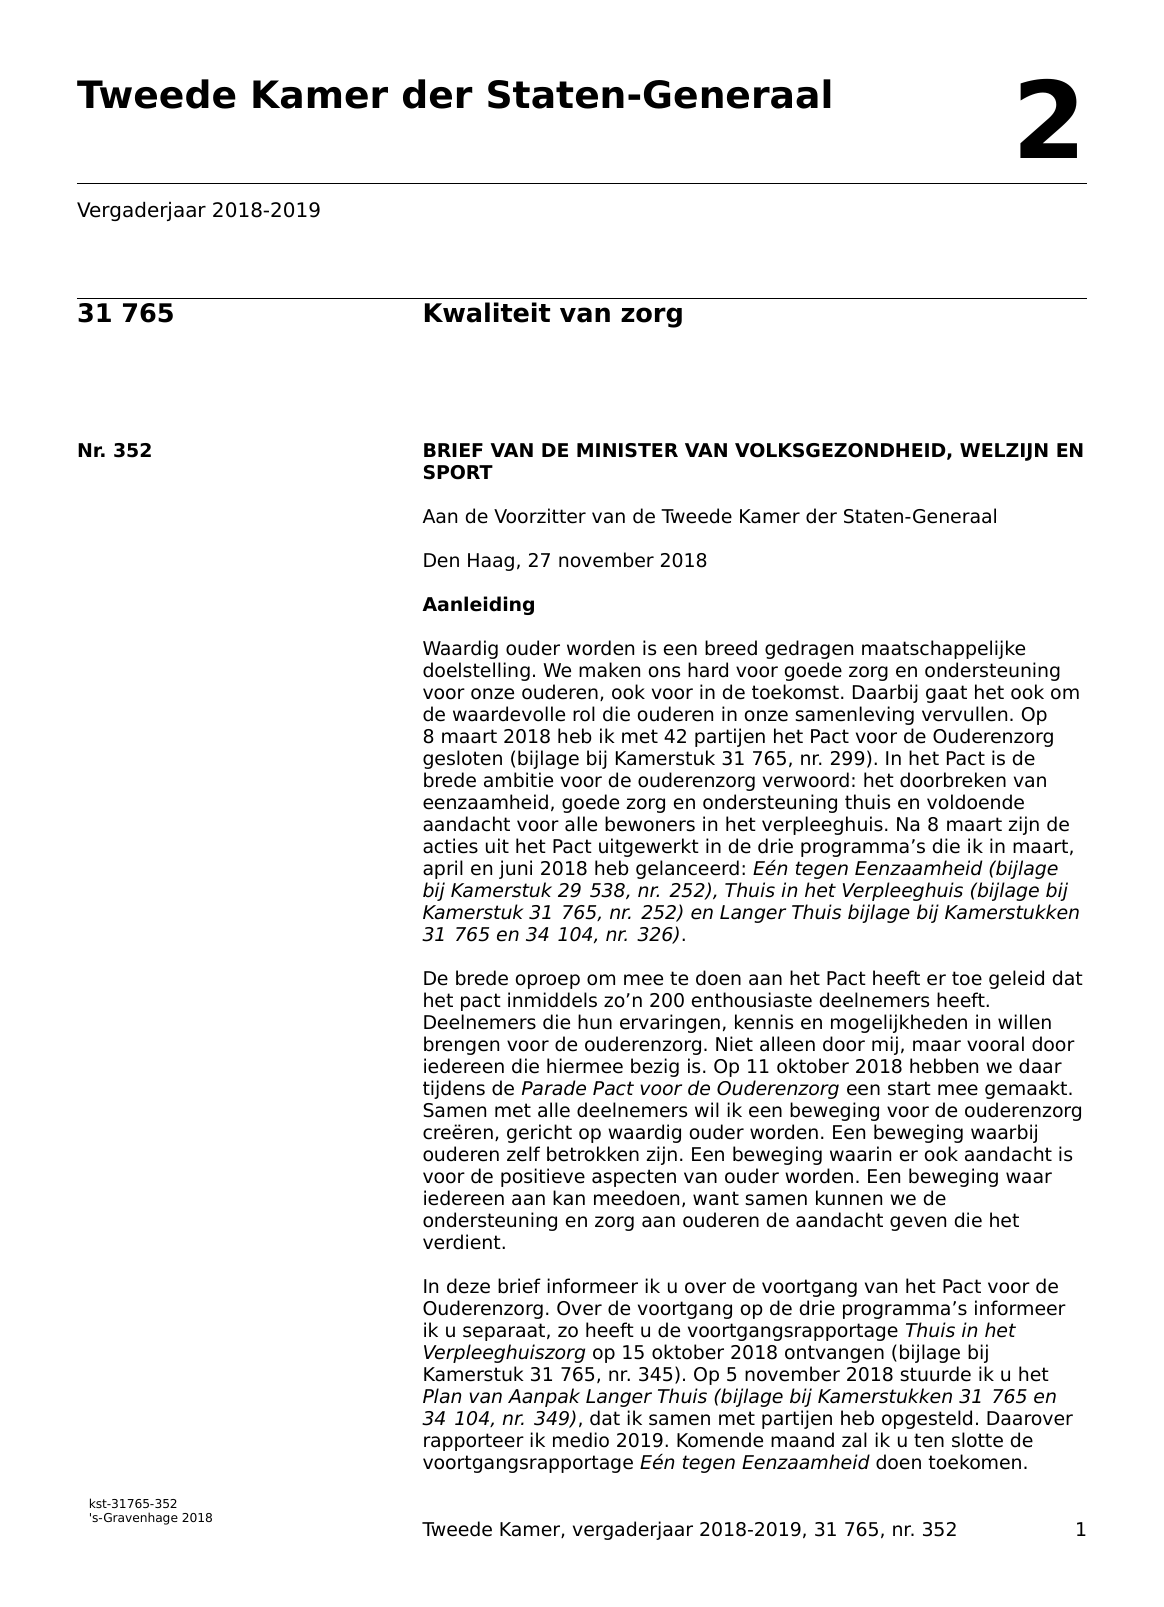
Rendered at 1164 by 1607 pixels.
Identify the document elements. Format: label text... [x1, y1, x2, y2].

subtitle 31 765 Kwaliteit van zorg [77, 299, 1087, 329]
subtitle Aanleiding [422, 594, 1087, 616]
text De brede oproep om mee te doen aan het Pact heeft er toe geleid dat het pact inmiddels zo’n 200 enthousiaste deelnemers heeft. Deelnemers die hun ervaringen, kennis en mogelijkheden in willen brengen voor de ouderenzorg. Niet alleen door mij, maar vooral door iedereen die hiermee bezig is. Op 11 oktober 2018 hebben we daar tijdens de Parade Pact voor de Ouderenzorg een start mee gemaakt. Samen met alle deelnemers wil ik een beweging voor de ouderenzorg creëren, gericht op waardig ouder worden. Een beweging waarbij ouderen zelf betrokken zijn. Een beweging waarin er ook aandacht is voor de positieve aspecten van ouder worden. Een beweging waar iedereen aan kan meedoen, want samen kunnen we de ondersteuning en zorg aan ouderen de aandacht geven die het verdient. [422, 968, 1087, 1254]
table_header 2 [886, 59, 1087, 183]
text Waardig ouder worden is een breed gedragen maatschappelijke doelstelling. We maken ons hard voor goede zorg en ondersteuning voor onze ouderen, ook voor in de toekomst. Daarbij gaat het ook om de waardevolle rol die ouderen in onze samenleving vervullen. Op 8 maart 2018 heb ik met 42 partijen het Pact voor de Ouderenzorg gesloten (bijlage bij Kamerstuk 31 765, nr. 299). In het Pact is de brede ambitie voor de ouderenzorg verwoord: het doorbreken van eenzaamheid, goede zorg en ondersteuning thuis en voldoende aandacht voor alle bewoners in het verpleeghuis. Na 8 maart zijn de acties uit het Pact uitgewerkt in de drie programma’s die ik in maart, april en juni 2018 heb gelanceerd: Eén tegen Eenzaamheid (bijlage bij Kamerstuk 29 538, nr. 252), Thuis in het Verpleeghuis (bijlage bij Kamerstuk 31 765, nr. 252) en Langer Thuis bijlage bij Kamerstukken 31 765 en 34 104, nr. 326). [422, 638, 1087, 946]
table_header Tweede Kamer der Staten-Generaal [77, 59, 886, 183]
text Den Haag, 27 november 2018 [422, 550, 1087, 572]
table_cell Vergaderjaar 2018-2019 [77, 184, 1087, 298]
text Aan de Voorzitter van de Tweede Kamer der Staten-Generaal [422, 506, 1087, 528]
text 's-Gravenhage 2018 [88, 1511, 323, 1525]
text In deze brief informeer ik u over de voortgang van het Pact voor de Ouderenzorg. Over de voortgang op de drie programma’s informeer ik u separaat, zo heeft u de voortgangsrapportage Thuis in het Verpleeghuiszorg op 15 oktober 2018 ontvangen (bijlage bij Kamerstuk 31 765, nr. 345). Op 5 november 2018 stuurde ik u het Plan van Aanpak Langer Thuis (bijlage bij Kamerstukken 31 765 en 34 104, nr. 349), dat ik samen met partijen heb opgesteld. Daarover rapporteer ik medio 2019. Komende maand zal ik u ten slotte de voortgangsrapportage Eén tegen Eenzaamheid doen toekomen. [422, 1276, 1087, 1474]
text kst-31765-352 [88, 1497, 323, 1511]
subtitle Nr. 352 BRIEF VAN DE MINISTER VAN VOLKSGEZONDHEID, WELZIJN EN SPORT [77, 440, 1087, 484]
